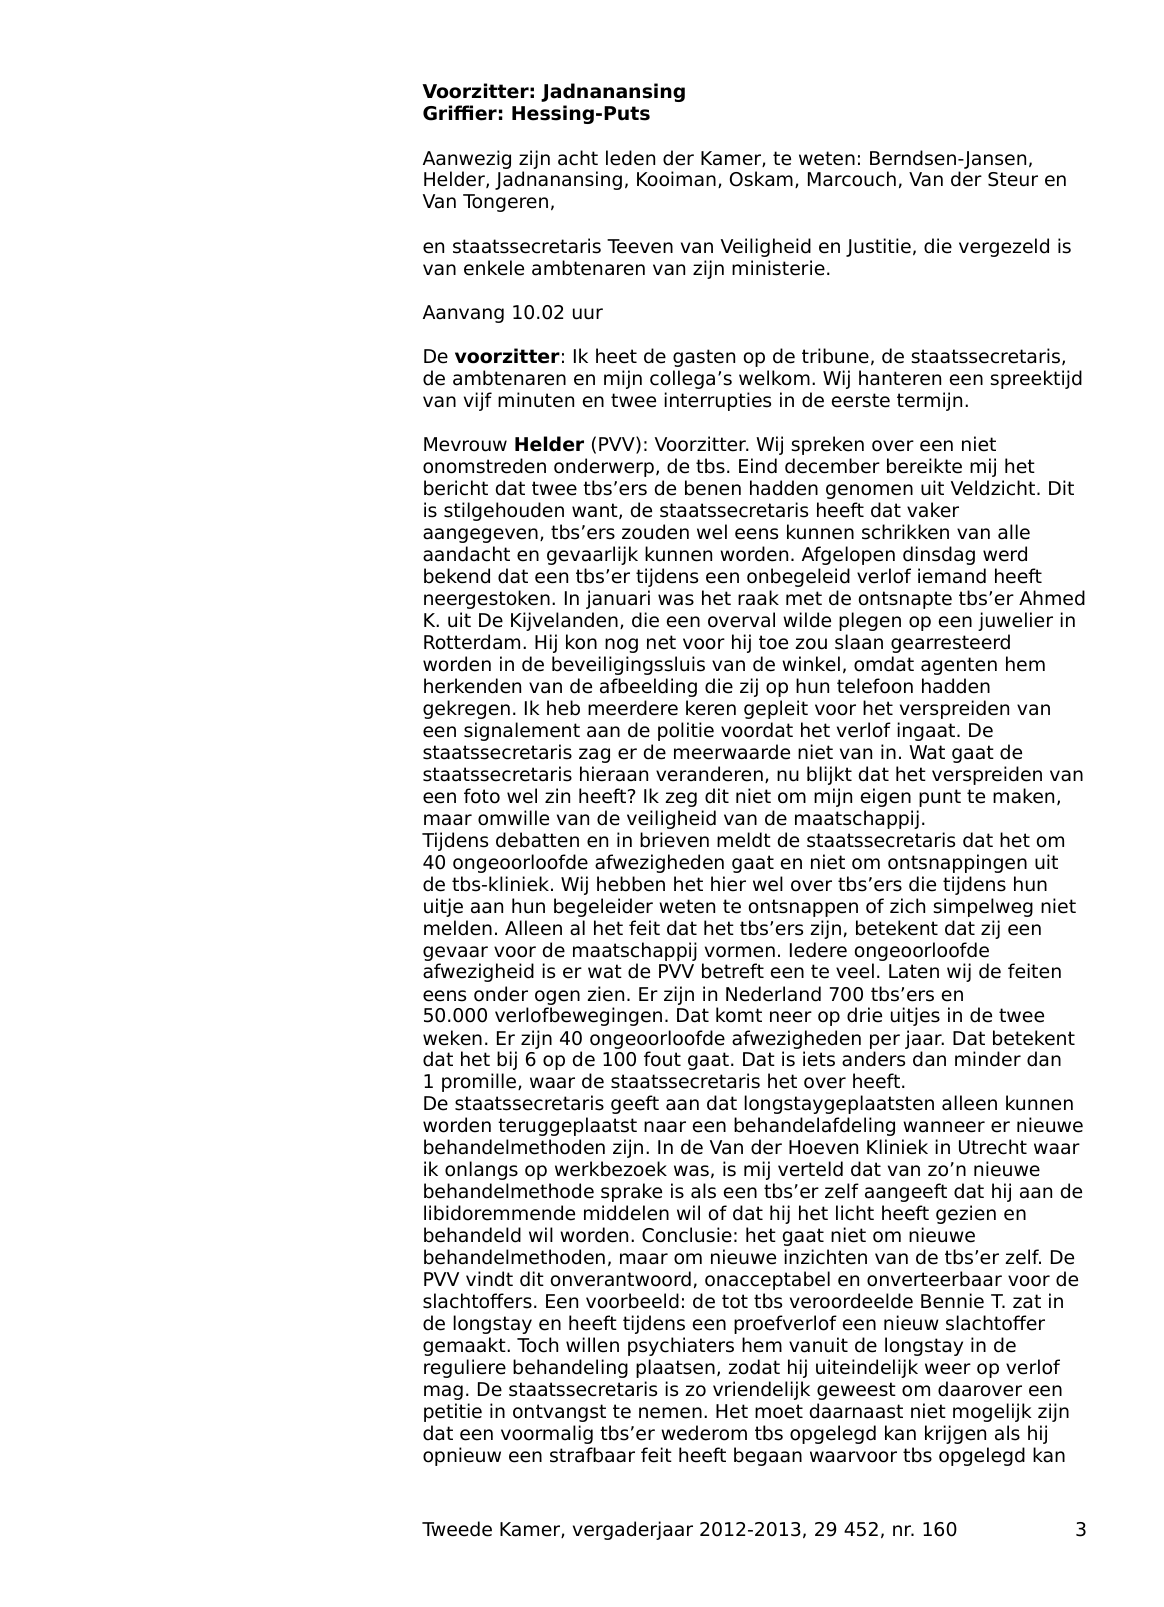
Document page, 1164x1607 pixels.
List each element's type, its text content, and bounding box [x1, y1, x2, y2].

text en staatssecretaris Teeven van Veiligheid en Justitie, die vergezeld is van enkele ambtenaren van zijn ministerie. [422, 236, 1087, 279]
text De voorzitter: Ik heet de gasten op de tribune, de staatssecretaris, de ambtenaren en mijn collega’s welkom. Wij hanteren een spreektijd van vijf minuten en twee interrupties in de eerste termijn. [422, 346, 1087, 412]
text Mevrouw Helder (PVV): Voorzitter. Wij spreken over een niet onomstreden onderwerp, de tbs. Eind december bereikte mij het bericht dat twee tbs’ers de benen hadden genomen uit Veldzicht. Dit is stilgehouden want, de staatssecretaris heeft dat vaker aangegeven, tbs’ers zouden wel eens kunnen schrikken van alle aandacht en gevaarlijk kunnen worden. Afgelopen dinsdag werd bekend dat een tbs’er tijdens een onbegeleid verlof iemand heeft neergestoken. In januari was het raak met de ontsnapte tbs’er Ahmed K. uit De Kijvelanden, die een overval wilde plegen op een juwelier in Rotterdam. Hij kon nog net voor hij toe zou slaan gearresteerd worden in de beveiligingssluis van de winkel, omdat agenten hem herkenden van de afbeelding die zij op hun telefoon hadden gekregen. Ik heb meerdere keren gepleit voor het verspreiden van een signalement aan de politie voordat het verlof ingaat. De staatssecretaris zag er de meerwaarde niet van in. Wat gaat de staatssecretaris hieraan veranderen, nu blijkt dat het verspreiden van een foto wel zin heeft? Ik zeg dit niet om mijn eigen punt te maken, maar omwille van de veiligheid van de maatschappij. [422, 434, 1087, 829]
text Griffier: Hessing-Puts [422, 103, 1087, 125]
text De staatssecretaris geeft aan dat longstaygeplaatsten alleen kunnen worden teruggeplaatst naar een behandelafdeling wanneer er nieuwe behandelmethoden zijn. In de Van der Hoeven Kliniek in Utrecht waar ik onlangs op werkbezoek was, is mij verteld dat van zo’n nieuwe behandelmethode sprake is als een tbs’er zelf aangeeft dat hij aan de libidoremmende middelen wil of dat hij het licht heeft gezien en behandeld wil worden. Conclusie: het gaat niet om nieuwe behandelmethoden, maar om nieuwe inzichten van de tbs’er zelf. De PVV vindt dit onverantwoord, onacceptabel en onverteerbaar voor de slachtoffers. Een voorbeeld: de tot tbs veroordeelde Bennie T. zat in de longstay en heeft tijdens een proefverlof een nieuw slachtoffer gemaakt. Toch willen psychiaters hem vanuit de longstay in de reguliere behandeling plaatsen, zodat hij uiteindelijk weer op verlof mag. De staatssecretaris is zo vriendelijk geweest om daarover een petitie in ontvangst te nemen. Het moet daarnaast niet mogelijk zijn dat een voormalig tbs’er wederom tbs opgelegd kan krijgen als hij opnieuw een strafbaar feit heeft begaan waarvoor tbs opgelegd kan [422, 1093, 1087, 1467]
text Aanwezig zijn acht leden der Kamer, te weten: Berndsen-Jansen, Helder, Jadnanansing, Kooiman, Oskam, Marcouch, Van der Steur en Van Tongeren, [422, 147, 1087, 213]
text Voorzitter: Jadnanansing [422, 81, 1087, 103]
text Aanvang 10.02 uur [422, 302, 1087, 324]
text Tijdens debatten en in brieven meldt de staatssecretaris dat het om 40 ongeoorloofde afwezigheden gaat en niet om ontsnappingen uit de tbs-kliniek. Wij hebben het hier wel over tbs’ers die tijdens hun uitje aan hun begeleider weten te ontsnappen of zich simpelweg niet melden. Alleen al het feit dat het tbs’ers zijn, betekent dat zij een gevaar voor de maatschappij vormen. Iedere ongeoorloofde afwezigheid is er wat de PVV betreft een te veel. Laten wij de feiten eens onder ogen zien. Er zijn in Nederland 700 tbs’ers en 50.000 verlofbewegingen. Dat komt neer op drie uitjes in de twee weken. Er zijn 40 ongeoorloofde afwezigheden per jaar. Dat betekent dat het bij 6 op de 100 fout gaat. Dat is iets anders dan minder dan 1 promille, waar de staatssecretaris het over heeft. [422, 829, 1087, 1093]
